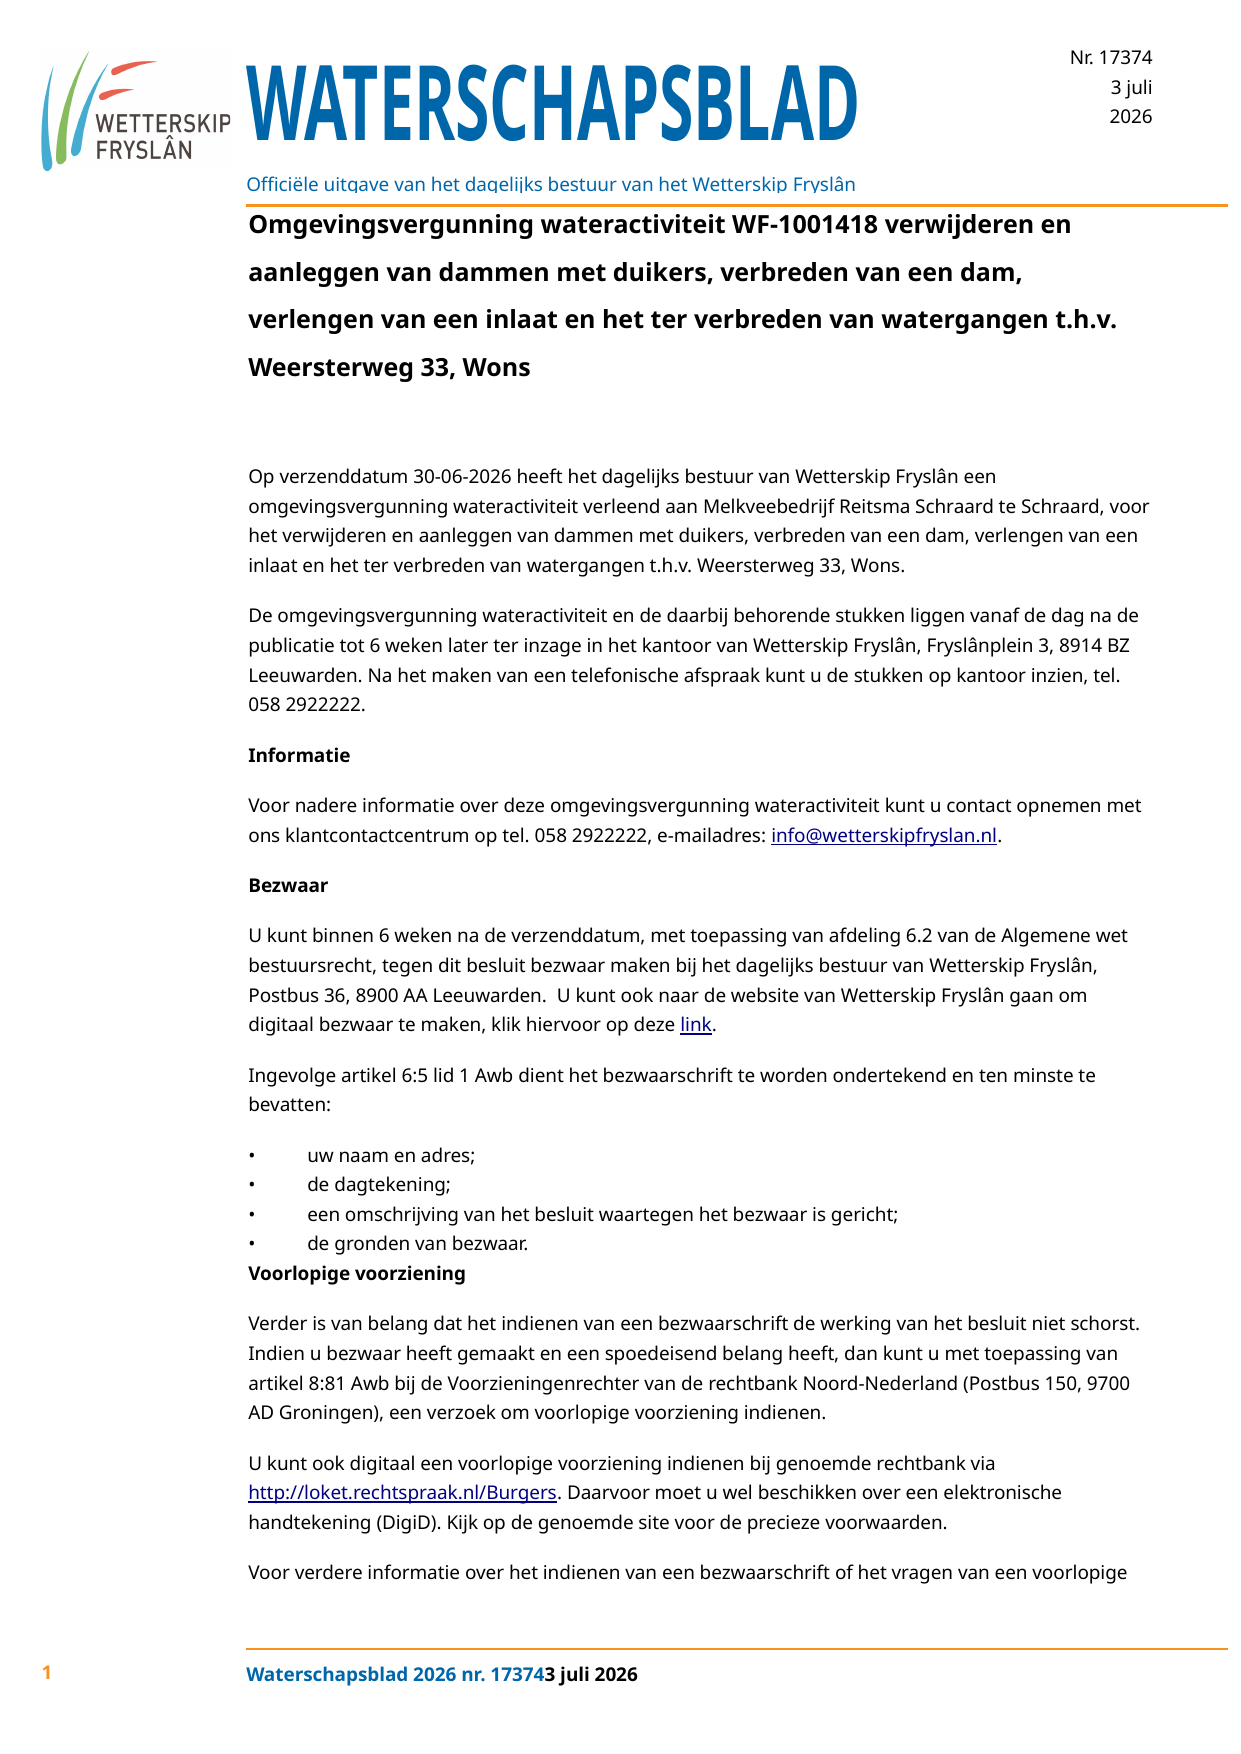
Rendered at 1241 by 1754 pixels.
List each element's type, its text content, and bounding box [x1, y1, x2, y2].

picture [41, 47, 231, 172]
text Verder is van belang dat het indienen van een bezwaarschrift de werking van het besluit niet schorst. Indien u bezwaar heeft gemaakt en een spoedeisend belang heeft, dan kunt u met toepassing van artikel 8:81 Awb bij de Voorzieningenrechter van de rechtbank Noord-Nederland (Postbus 150, 9700 AD Groningen), een verzoek om voorlopige voorziening indienen. [248, 1311, 1152, 1425]
text Omgevingsvergunning wateractiviteit WF-1001418 verwijderen en aanleggen van dammen met duikers, verbreden van een dam, verlengen van een inlaat en het ter verbreden van watergangen t.h.v. Weersterweg 33, Wons [248, 207, 1152, 384]
text Op verzenddatum 30-06-2026 heeft het dagelijks bestuur van Wetterskip Fryslân een omgevingsvergunning wateractiviteit verleend aan Melkveebedrijf Reitsma Schraard te Schraard, voor het verwijderen en aanleggen van dammen met duikers, verbreden van een dam, verlengen van een inlaat en het ter verbreden van watergangen t.h.v. Weersterweg 33, Wons. [248, 463, 1152, 578]
list een omschrijving van het besluit waartegen het bezwaar is gericht; [248, 1201, 1152, 1227]
text Voor verdere informatie over het indienen van een bezwaarschrift of het vragen van een voorlopige [248, 1559, 1152, 1585]
text Voorlopige voorziening [248, 1260, 1152, 1286]
text Ingevolge artikel 6:5 lid 1 Awb dient het bezwaarschrift te worden ondertekend en ten minste te bevatten: [248, 1062, 1152, 1117]
text U kunt binnen 6 weken na de verzenddatum, met toepassing van afdeling 6.2 van de Algemene wet bestuursrecht, tegen dit besluit bezwaar maken bij het dagelijks bestuur van Wetterskip Fryslân, Postbus 36, 8900 AA Leeuwarden. U kunt ook naar de website van Wetterskip Fryslân gaan om digitaal bezwaar te maken, klik hiervoor op deze link. [248, 923, 1152, 1037]
text De omgevingsvergunning wateractiviteit en de daarbij behorende stukken liggen vanaf de dag na de publicatie tot 6 weken later ter inzage in het kantoor van Wetterskip Fryslân, Fryslânplein 3, 8914 BZ Leeuwarden. Na het maken van een telefonische afspraak kunt u de stukken op kantoor inzien, tel. 058 2922222. [248, 603, 1152, 717]
text Voor nadere informatie over deze omgevingsvergunning wateractiviteit kunt u contact opnemen met ons klantcontactcentrum op tel. 058 2922222, e-mailadres: info@wetterskipfryslan.nl. [248, 792, 1152, 848]
list de gronden van bezwaar. [248, 1231, 1152, 1256]
text U kunt ook digitaal een voorlopige voorziening indienen bij genoemde rechtbank via http://loket.rechtspraak.nl/Burgers. Daarvoor moet u wel beschikken over een elektronische handtekening (DigiD). Kijk op de genoemde site voor de precieze voorwaarden. [248, 1450, 1152, 1535]
list uw naam en adres; [248, 1142, 1152, 1168]
text Bezwaar [248, 872, 1152, 898]
text Informatie [248, 742, 1152, 768]
list de dagtekening; [248, 1171, 1152, 1197]
